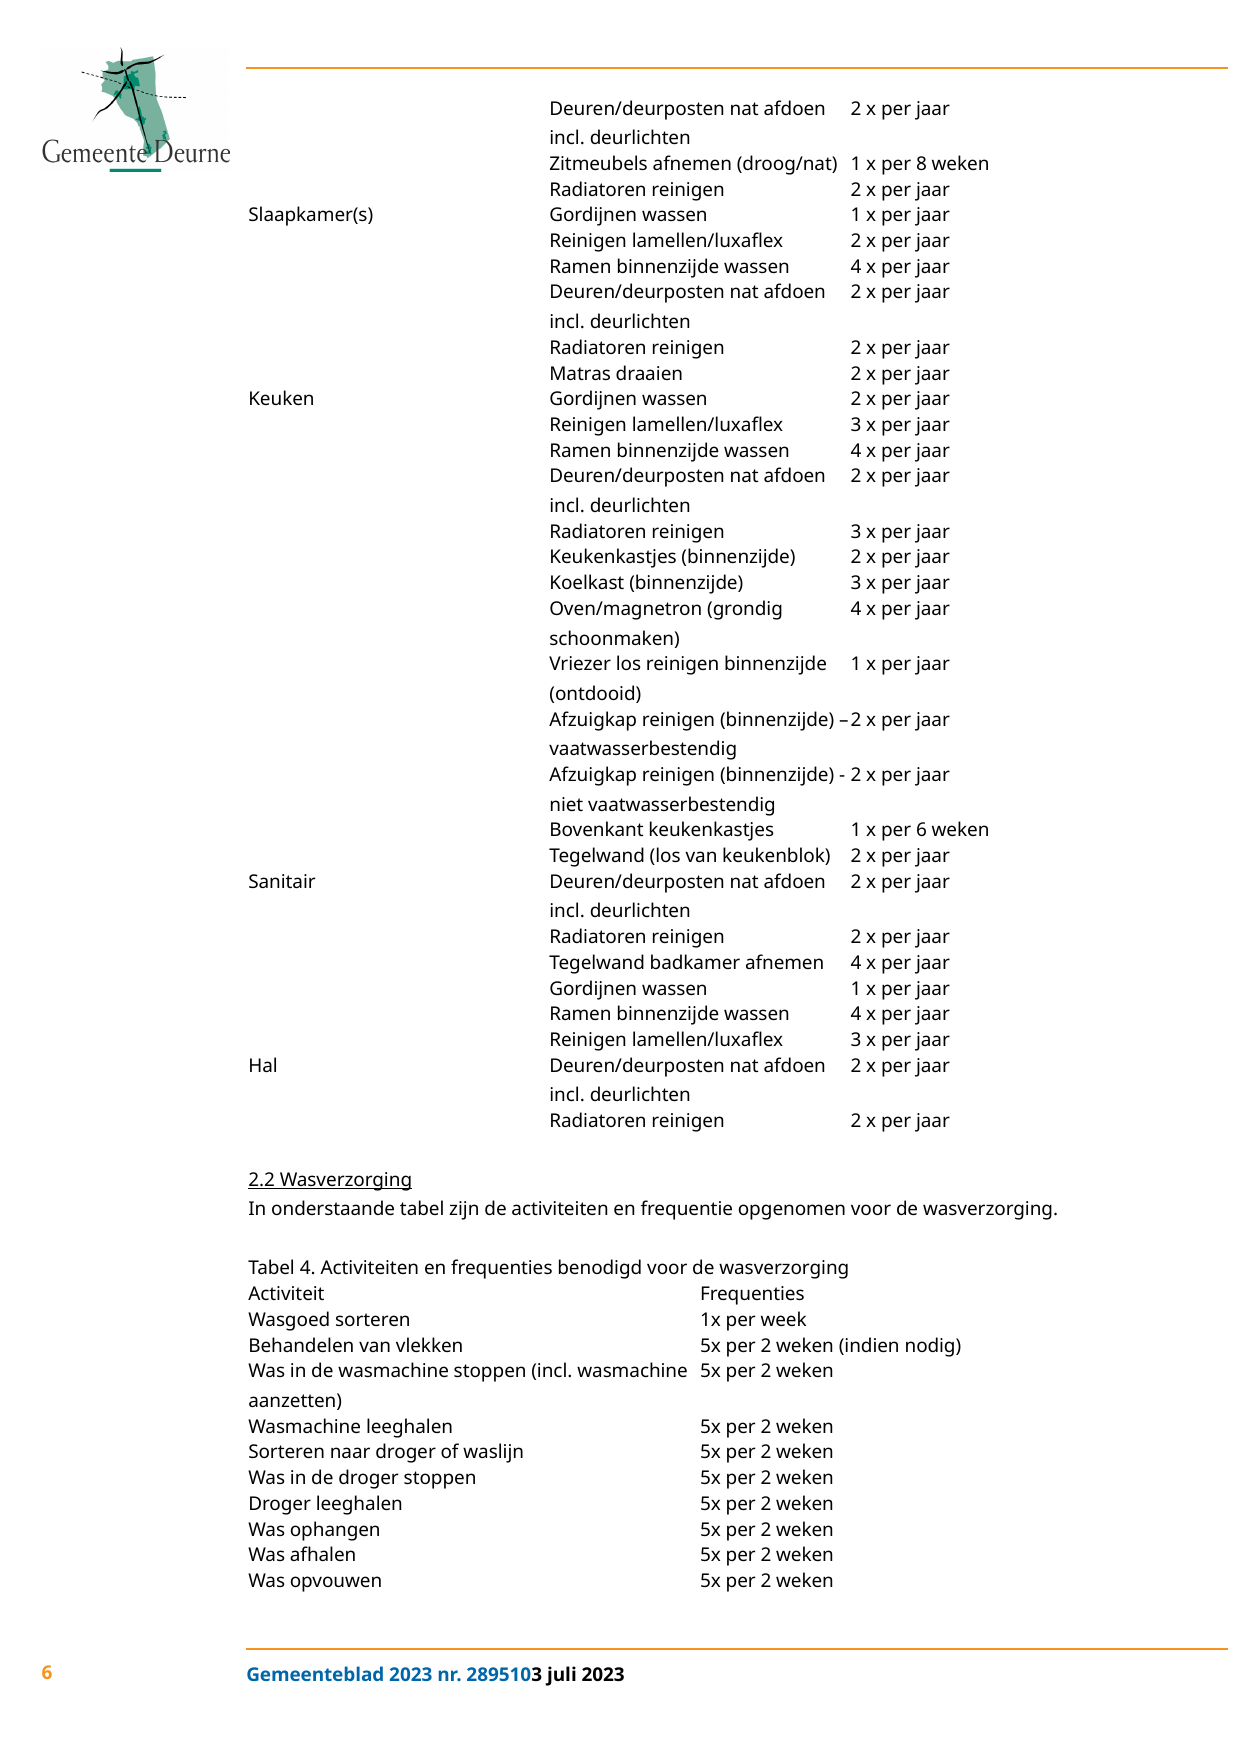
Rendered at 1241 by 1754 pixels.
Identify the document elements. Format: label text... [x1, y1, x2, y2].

table_cell 1 x per jaar [850, 975, 1152, 1000]
table_cell 4 x per jaar [850, 1000, 1152, 1026]
table_cell 2 x per jaar [850, 176, 1152, 202]
table_cell 5x per 2 weken [700, 1567, 1152, 1593]
table_cell Wasmachine leeghalen [248, 1413, 700, 1438]
table_cell 4 x per jaar [850, 437, 1152, 463]
table_cell Bovenkant keukenkastjes [549, 816, 850, 842]
table_cell 1 x per jaar [850, 651, 1152, 706]
table_cell Was in de droger stoppen [248, 1464, 700, 1490]
table_cell Deuren/deurposten nat afdoen incl. deurlichten [549, 868, 850, 923]
table_header Tabel 4. Activiteiten en frequenties benodigd voor de wasverzorging [248, 1255, 1152, 1280]
table_cell Gordijnen wassen [549, 975, 850, 1000]
table_cell 5x per 2 weken [700, 1516, 1152, 1541]
table_cell Sorteren naar droger of waslijn [248, 1439, 700, 1464]
text In onderstaande tabel zijn de activiteiten en frequentie opgenomen voor de wasverzorging. [248, 1195, 1152, 1221]
table_cell Gordijnen wassen [549, 202, 850, 227]
table_cell 2 x per jaar [850, 279, 1152, 334]
table_cell Gordijnen wassen [549, 386, 850, 411]
table_cell 1 x per 6 weken [850, 816, 1152, 842]
table_cell 5x per 2 weken [700, 1358, 1152, 1413]
table_cell 3 x per jaar [850, 411, 1152, 437]
table_cell 2 x per jaar [850, 1107, 1152, 1133]
table_cell Zitmeubels afnemen (droog/nat) [549, 150, 850, 176]
table_cell Deuren/deurposten nat afdoen incl. deurlichten [549, 279, 850, 334]
table_cell 5x per 2 weken [700, 1439, 1152, 1464]
table_cell 2 x per jaar [850, 463, 1152, 518]
table_cell Reinigen lamellen/luxaflex [549, 1026, 850, 1052]
table_cell Tegelwand (los van keukenblok) [549, 842, 850, 868]
table_cell 2 x per jaar [850, 95, 1152, 150]
table_cell Tegelwand badkamer afnemen [549, 949, 850, 975]
table_cell 4 x per jaar [850, 595, 1152, 651]
table_cell 5x per 2 weken [700, 1490, 1152, 1516]
table_cell 5x per 2 weken [700, 1541, 1152, 1567]
table_cell 3 x per jaar [850, 1026, 1152, 1052]
table_cell Radiatoren reinigen [549, 176, 850, 202]
table_cell Matras draaien [549, 360, 850, 386]
table_cell Reinigen lamellen/luxaflex [549, 227, 850, 253]
table_cell 2 x per jaar [850, 761, 1152, 816]
table_cell 2 x per jaar [850, 923, 1152, 949]
table_cell 2 x per jaar [850, 360, 1152, 386]
table_cell 3 x per jaar [850, 518, 1152, 544]
table_cell 2 x per jaar [850, 1052, 1152, 1107]
table_cell 1 x per 8 weken [850, 150, 1152, 176]
table_cell 2 x per jaar [850, 544, 1152, 569]
table_cell 3 x per jaar [850, 570, 1152, 595]
table_cell Oven/magnetron (grondig schoonmaken) [549, 595, 850, 651]
table_cell Frequenties [700, 1280, 1152, 1306]
table_cell 4 x per jaar [850, 253, 1152, 279]
table_cell Was ophangen [248, 1516, 700, 1541]
table_cell 4 x per jaar [850, 949, 1152, 975]
table_cell Behandelen van vlekken [248, 1332, 700, 1357]
table_cell Radiatoren reinigen [549, 923, 850, 949]
table_cell Radiatoren reinigen [549, 1107, 850, 1133]
table_cell 2 x per jaar [850, 706, 1152, 761]
table_cell Droger leeghalen [248, 1490, 700, 1516]
table_cell Sanitair [248, 868, 549, 1052]
table_cell Afzuigkap reinigen (binnenzijde) – vaatwasserbestendig [549, 706, 850, 761]
table_cell 2 x per jaar [850, 842, 1152, 868]
table_cell Deuren/deurposten nat afdoen incl. deurlichten [549, 1052, 850, 1107]
table_cell Hal [248, 1052, 549, 1133]
picture [41, 47, 231, 172]
table_cell Keuken [248, 386, 549, 868]
table_cell 2 x per jaar [850, 386, 1152, 411]
table_cell Was afhalen [248, 1541, 700, 1567]
table_cell Ramen binnenzijde wassen [549, 1000, 850, 1026]
table_cell Koelkast (binnenzijde) [549, 570, 850, 595]
table_cell Radiatoren reinigen [549, 518, 850, 544]
table_cell 5x per 2 weken [700, 1464, 1152, 1490]
table_cell 1 x per jaar [850, 202, 1152, 227]
table_cell 2 x per jaar [850, 868, 1152, 923]
table_cell Deuren/deurposten nat afdoen incl. deurlichten [549, 95, 850, 150]
table_cell Keukenkastjes (binnenzijde) [549, 544, 850, 569]
table_cell 1x per week [700, 1306, 1152, 1332]
table_cell Radiatoren reinigen [549, 334, 850, 360]
table_cell 2 x per jaar [850, 227, 1152, 253]
table_cell Afzuigkap reinigen (binnenzijde) - niet vaatwasserbestendig [549, 761, 850, 816]
table_cell Wasgoed sorteren [248, 1306, 700, 1332]
table_cell 5x per 2 weken [700, 1413, 1152, 1438]
table_cell Activiteit [248, 1280, 700, 1306]
table_cell 5x per 2 weken (indien nodig) [700, 1332, 1152, 1357]
table_cell Ramen binnenzijde wassen [549, 253, 850, 279]
table_cell Was opvouwen [248, 1567, 700, 1593]
table_cell Reinigen lamellen/luxaflex [549, 411, 850, 437]
table_cell [248, 95, 549, 202]
table_cell Slaapkamer(s) [248, 202, 549, 386]
table_cell 2 x per jaar [850, 334, 1152, 360]
text 2.2 Wasverzorging [248, 1166, 1152, 1191]
table_cell Vriezer los reinigen binnenzijde (ontdooid) [549, 651, 850, 706]
table_cell Deuren/deurposten nat afdoen incl. deurlichten [549, 463, 850, 518]
table_cell Ramen binnenzijde wassen [549, 437, 850, 463]
table_cell Was in de wasmachine stoppen (incl. wasmachine aanzetten) [248, 1358, 700, 1413]
